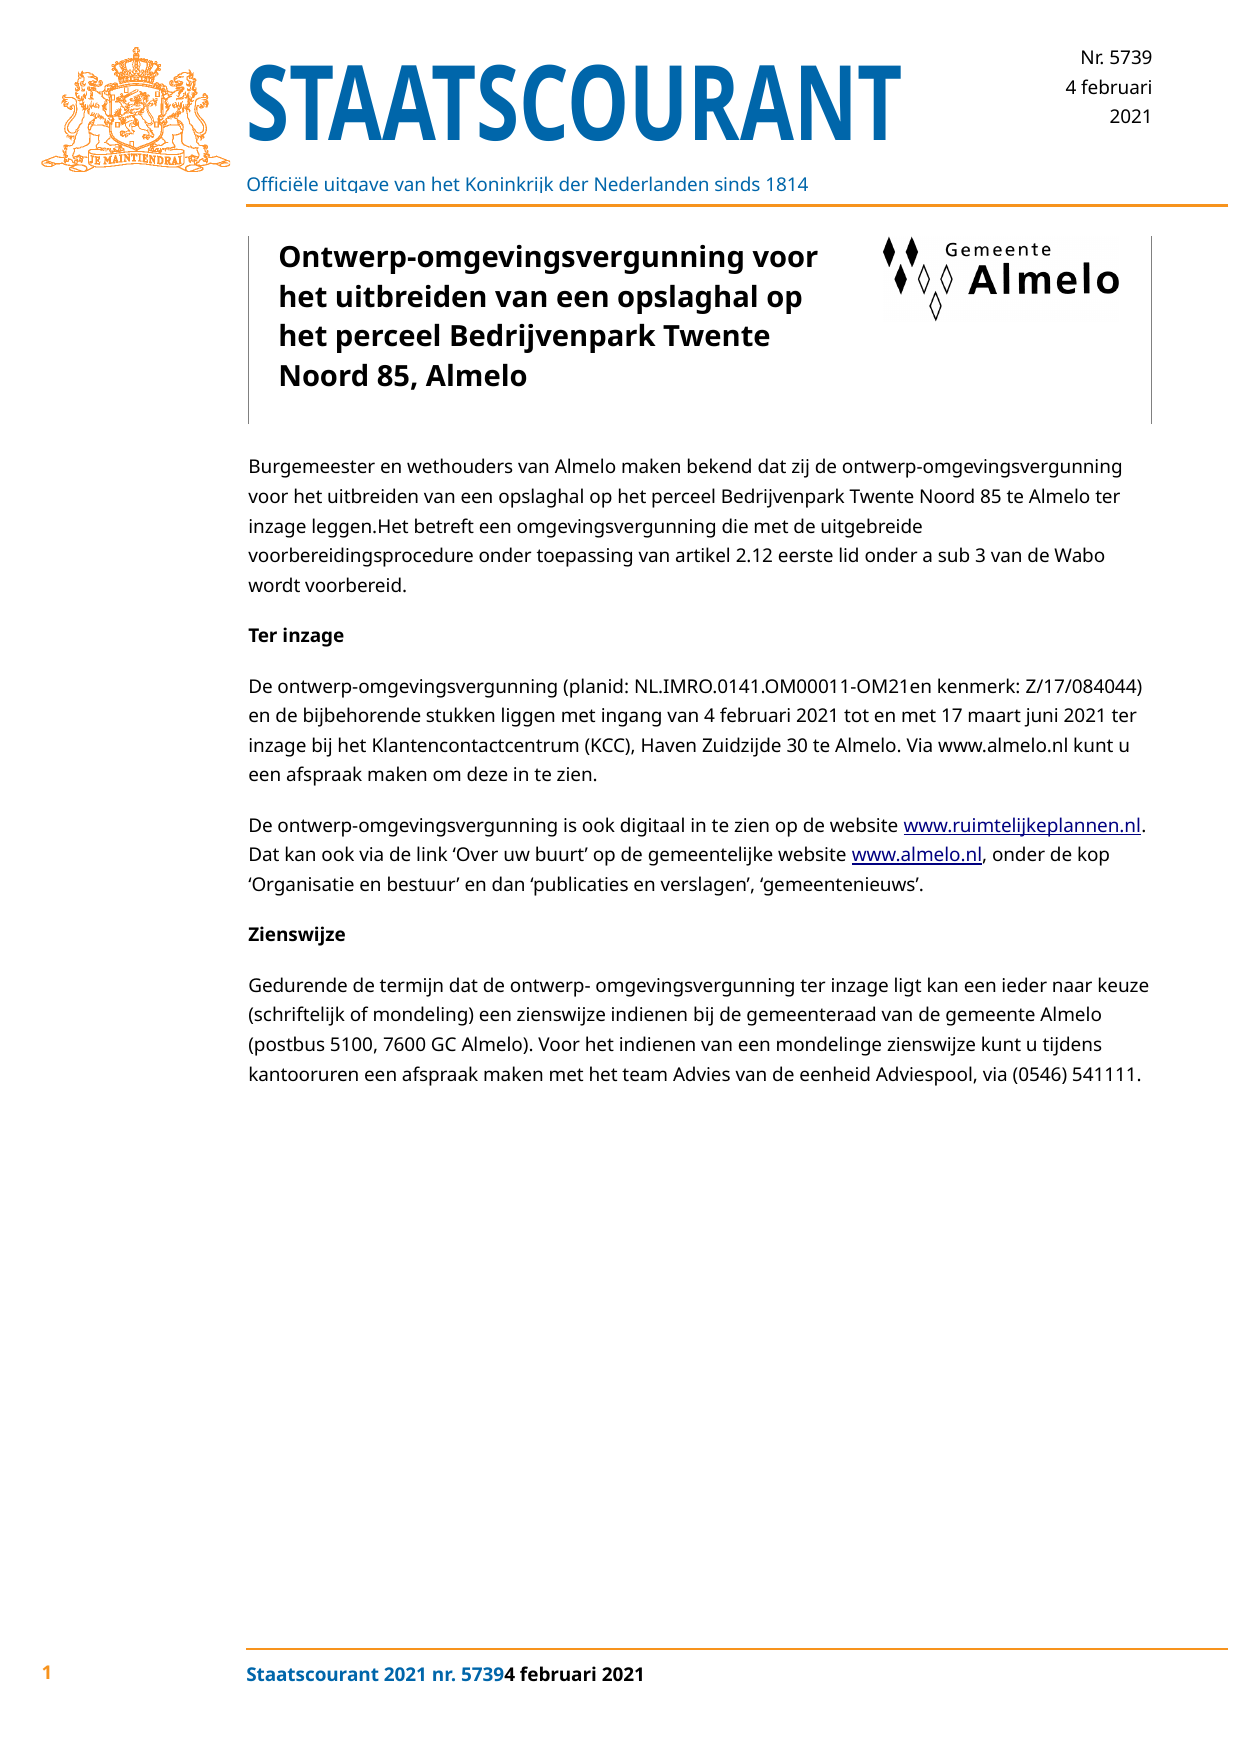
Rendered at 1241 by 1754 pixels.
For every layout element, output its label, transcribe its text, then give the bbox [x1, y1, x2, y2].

text De ontwerp-omgevingsvergunning (planid: NL.IMRO.0141.OM00011-OM21en kenmerk: Z/17/084044) en de bijbehorende stukken liggen met ingang van 4 februari 2021 tot en met 17 maart juni 2021 ter inzage bij het Klantencontactcentrum (KCC), Haven Zuidzijde 30 te Almelo. Via www.almelo.nl kunt u een afspraak maken om deze in te zien. [248, 673, 1152, 787]
text Ter inzage [248, 622, 1152, 648]
text Gedurende de termijn dat de ontwerp- omgevingsvergunning ter inzage ligt kan een ieder naar keuze (schriftelijk of mondeling) een zienswijze indienen bij de gemeenteraad van de gemeente Almelo (postbus 5100, 7600 GC Almelo). Voor het indienen van een mondelinge zienswijze kunt u tijdens kantooruren een afspraak maken met het team Advies van de eenheid Adviespool, via (0546) 541111. [248, 972, 1152, 1086]
picture [41, 47, 231, 172]
table_header [850, 236, 1151, 424]
text Burgemeester en wethouders van Almelo maken bekend dat zij de ontwerp-omgevingsvergunning voor het uitbreiden van een opslaghal op het perceel Bedrijvenpark Twente Noord 85 te Almelo ter inzage leggen.Het betreft een omgevingsvergunning die met de uitgebreide voorbereidingsprocedure onder toepassing van artikel 2.12 eerste lid onder a sub 3 van de Wabo wordt voorbereid. [248, 454, 1152, 598]
picture [882, 236, 1119, 322]
table_header Ontwerp-omgevingsvergunning voor het uitbreiden van een opslaghal op het perceel Bedrijvenpark Twente Noord 85, Almelo [249, 236, 850, 424]
text De ontwerp-omgevingsvergunning is ook digitaal in te zien op de website www.ruimtelijkeplannen.nl. Dat kan ook via de link ‘Over uw buurt’ op de gemeentelijke website www.almelo.nl, onder de kop ‘Organisatie en bestuur’ en dan ‘publicaties en verslagen’, ‘gemeentenieuws’. [248, 812, 1152, 897]
text Zienswijze [248, 922, 1152, 947]
